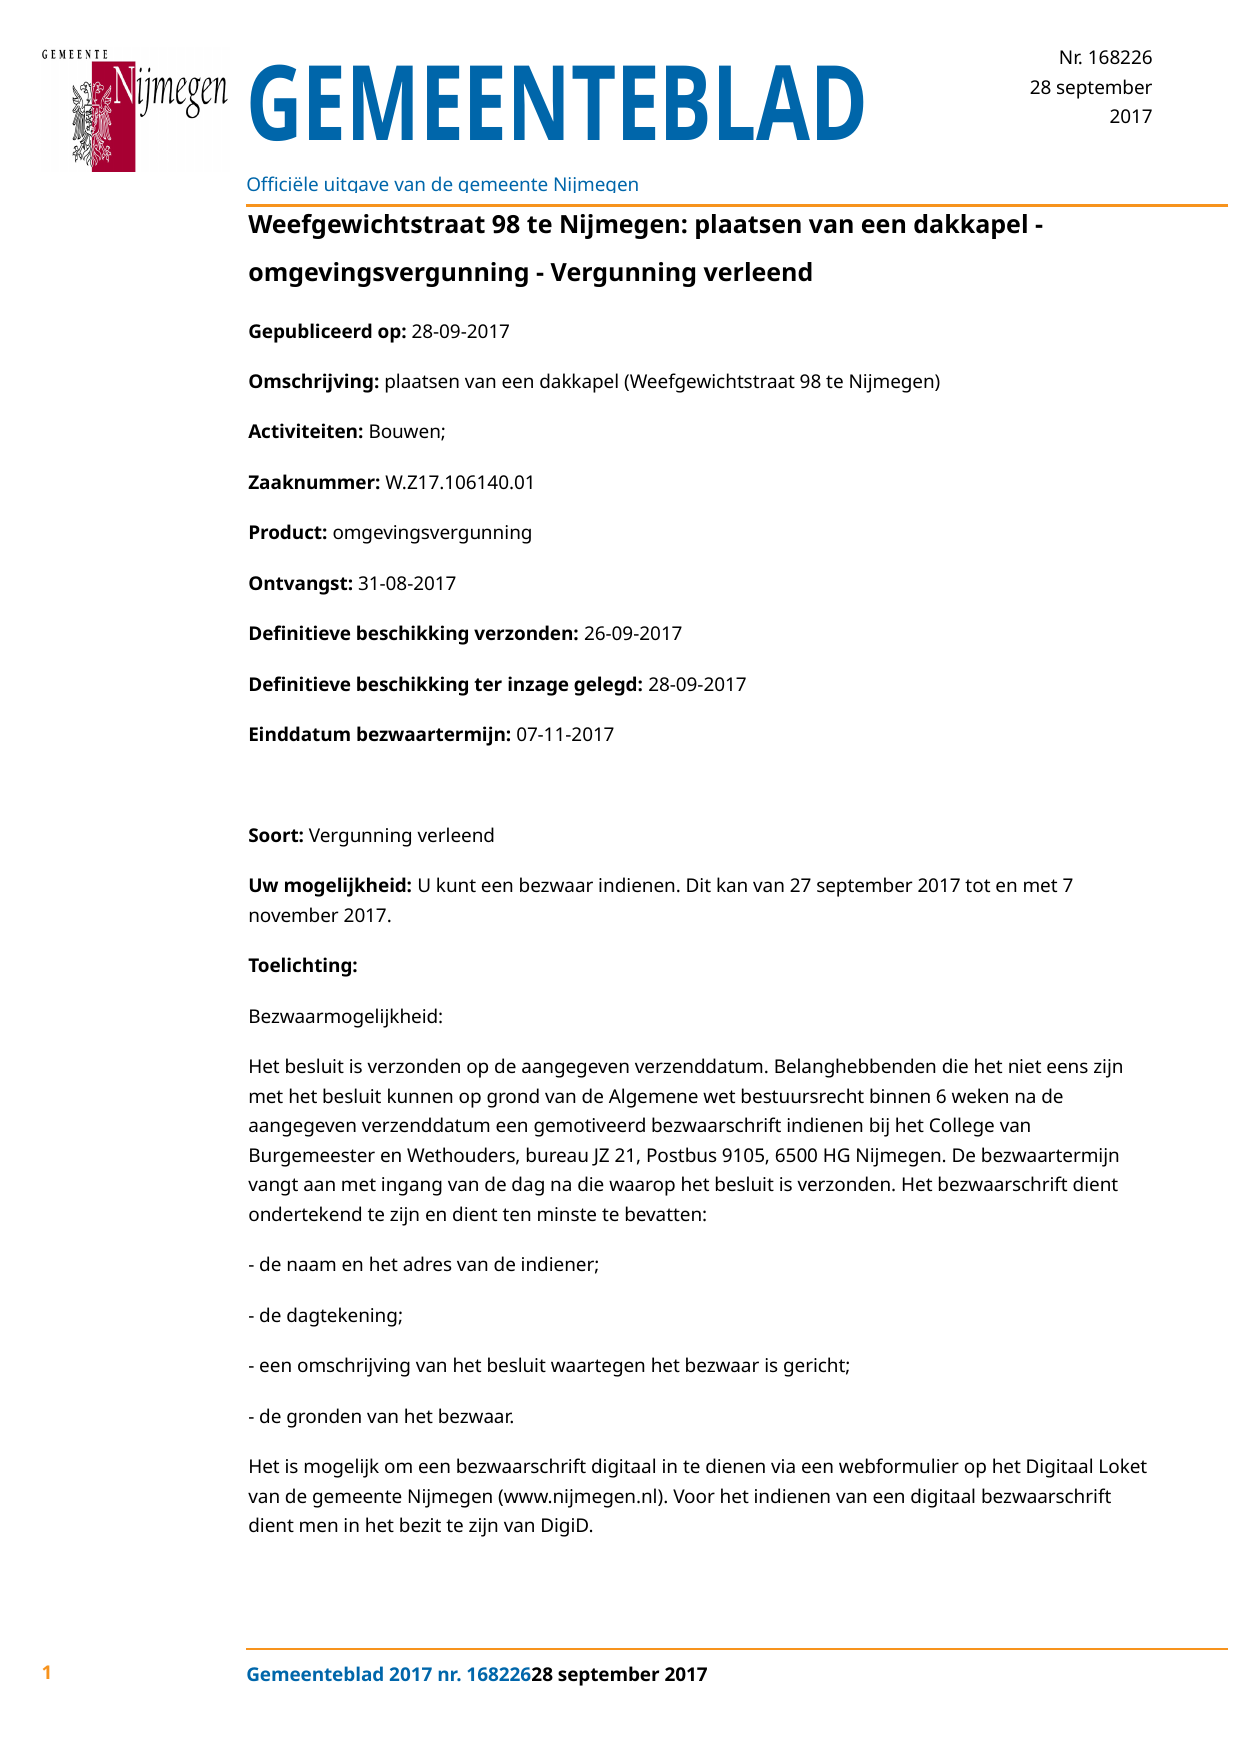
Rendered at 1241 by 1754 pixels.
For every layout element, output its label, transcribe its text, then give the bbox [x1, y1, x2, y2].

text Ontvangst: 31-08-2017 [248, 570, 1152, 596]
text Activiteiten: Bouwen; [248, 419, 1152, 444]
text Gepubliceerd op: 28-09-2017 [248, 318, 1152, 344]
text Product: omgevingsvergunning [248, 519, 1152, 545]
text Soort: Vergunning verleend [248, 822, 1152, 848]
text - de dagtekening; [248, 1302, 1152, 1328]
text Toelichting: [248, 952, 1152, 978]
text Uw mogelijkheid: U kunt een bezwaar indienen. Dit kan van 27 september 2017 tot en met 7 november 2017. [248, 872, 1152, 928]
text - de gronden van het bezwaar. [248, 1403, 1152, 1429]
picture [41, 47, 231, 172]
text - een omschrijving van het besluit waartegen het bezwaar is gericht; [248, 1352, 1152, 1378]
text Zaaknummer: W.Z17.106140.01 [248, 469, 1152, 495]
text - de naam en het adres van de indiener; [248, 1252, 1152, 1277]
text Het is mogelijk om een bezwaarschrift digitaal in te dienen via een webformulier op het Digitaal Loket van de gemeente Nijmegen (www.nijmegen.nl). Voor het indienen van een digitaal bezwaarschrift dient men in het bezit te zijn van DigiD. [248, 1453, 1152, 1538]
text Het besluit is verzonden op de aangegeven verzenddatum. Belanghebbenden die het niet eens zijn met het besluit kunnen op grond van de Algemene wet bestuursrecht binnen 6 weken na de aangegeven verzenddatum een gemotiveerd bezwaarschrift indienen bij het College van Burgemeester en Wethouders, bureau JZ 21, Postbus 9105, 6500 HG Nijmegen. De bezwaartermijn vangt aan met ingang van de dag na die waarop het besluit is verzonden. Het bezwaarschrift dient ondertekend te zijn en dient ten minste te bevatten: [248, 1053, 1152, 1227]
text Definitieve beschikking verzonden: 26-09-2017 [248, 620, 1152, 646]
text Definitieve beschikking ter inzage gelegd: 28-09-2017 [248, 671, 1152, 697]
text Weefgewichtstraat 98 te Nijmegen: plaatsen van een dakkapel - omgevingsvergunning - Vergunning verleend [248, 207, 1152, 288]
text Bezwaarmogelijkheid: [248, 1003, 1152, 1029]
text Einddatum bezwaartermijn: 07-11-2017 [248, 721, 1152, 747]
text Omschrijving: plaatsen van een dakkapel (Weefgewichtstraat 98 te Nijmegen) [248, 368, 1152, 394]
